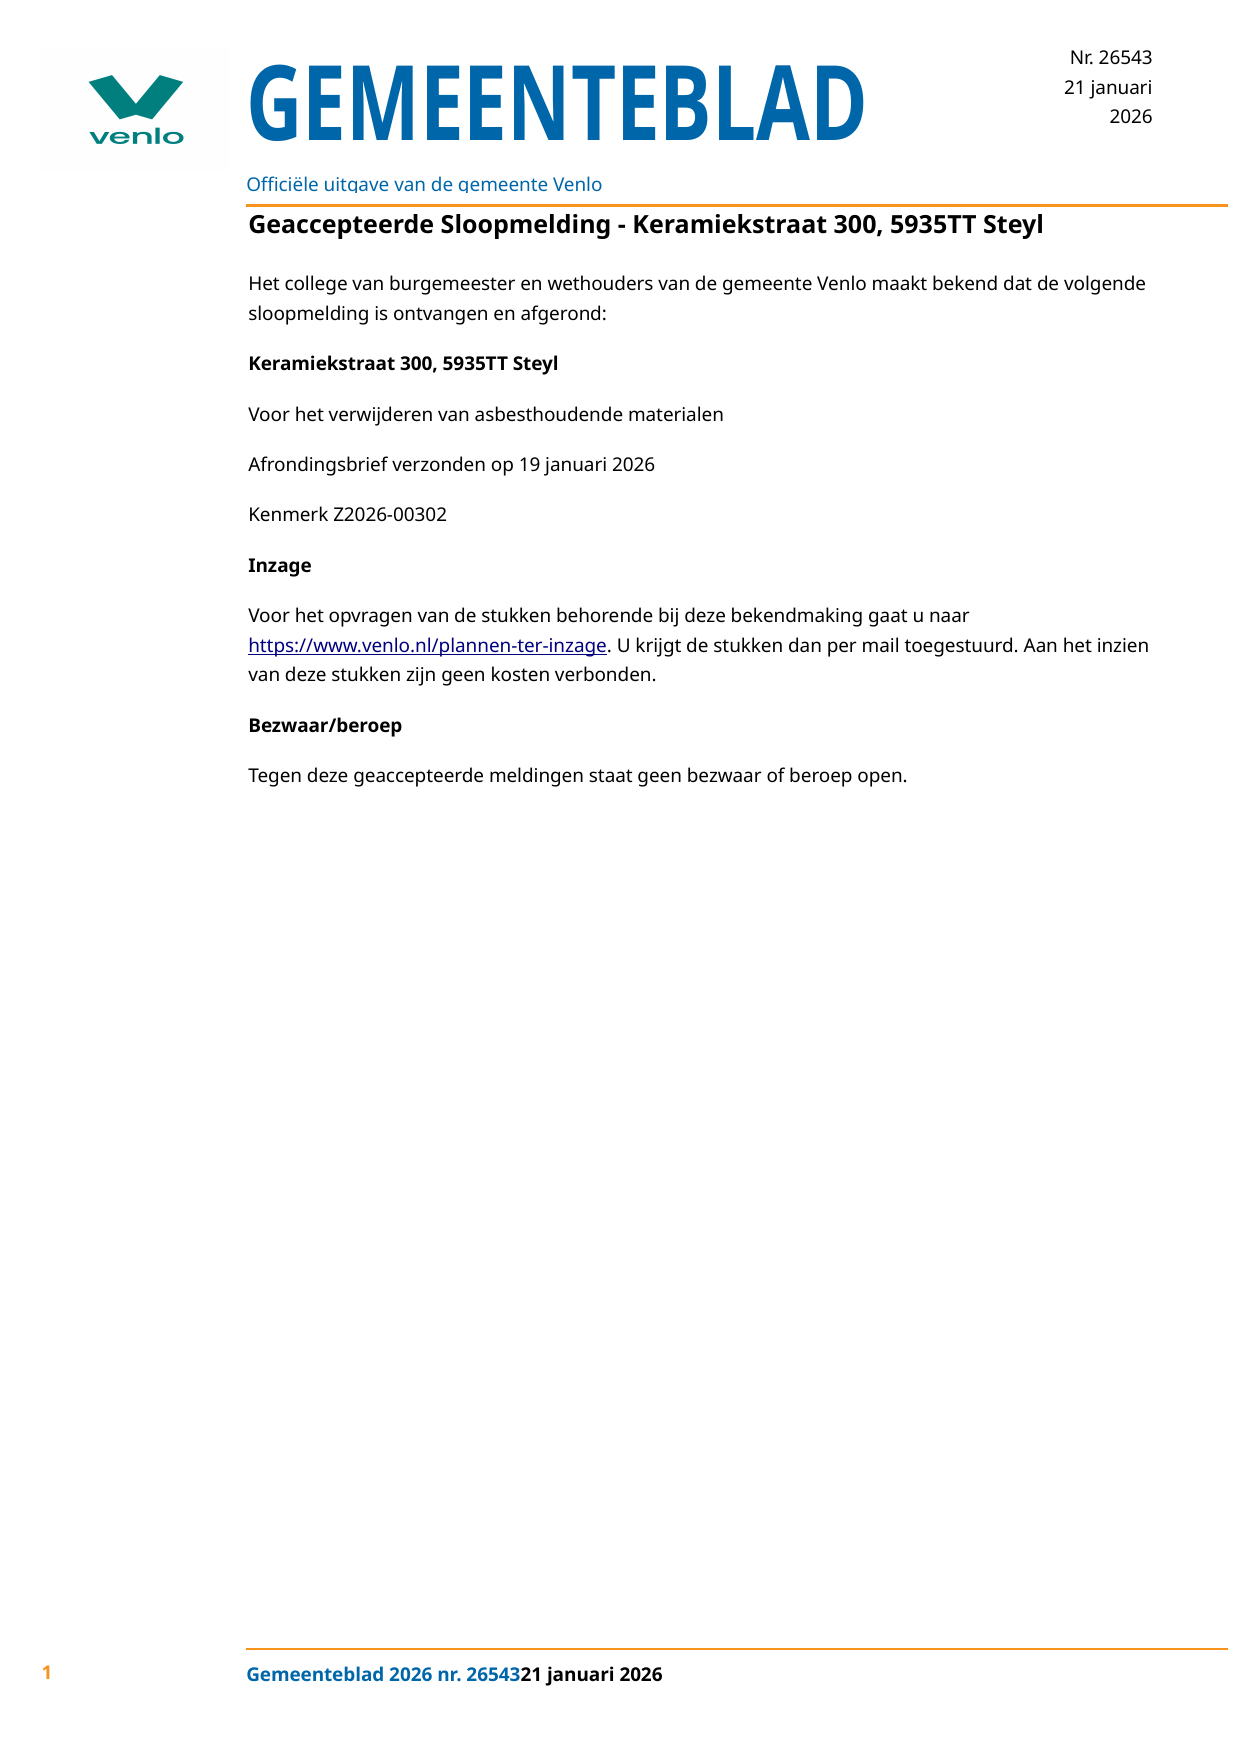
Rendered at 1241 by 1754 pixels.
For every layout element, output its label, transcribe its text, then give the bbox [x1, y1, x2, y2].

text Het college van burgemeester en wethouders van de gemeente Venlo maakt bekend dat de volgende sloopmelding is ontvangen en afgerond: [248, 270, 1152, 326]
text Voor het opvragen van de stukken behorende bij deze bekendmaking gaat u naar https://www.venlo.nl/plannen-ter-inzage. U krijgt de stukken dan per mail toegestuurd. Aan het inzien van deze stukken zijn geen kosten verbonden. [248, 602, 1152, 687]
text Bezwaar/beroep [248, 712, 1152, 738]
text Geaccepteerde Sloopmelding - Keramiekstraat 300, 5935TT Steyl [248, 207, 1152, 241]
text Tegen deze geaccepteerde meldingen staat geen bezwaar of beroep open. [248, 762, 1152, 788]
text Afrondingsbrief verzonden op 19 januari 2026 [248, 451, 1152, 477]
text Inzage [248, 552, 1152, 578]
text Voor het verwijderen van asbesthoudende materialen [248, 401, 1152, 426]
picture [41, 47, 231, 172]
text Keramiekstraat 300, 5935TT Steyl [248, 350, 1152, 376]
text Kenmerk Z2026-00302 [248, 502, 1152, 527]
